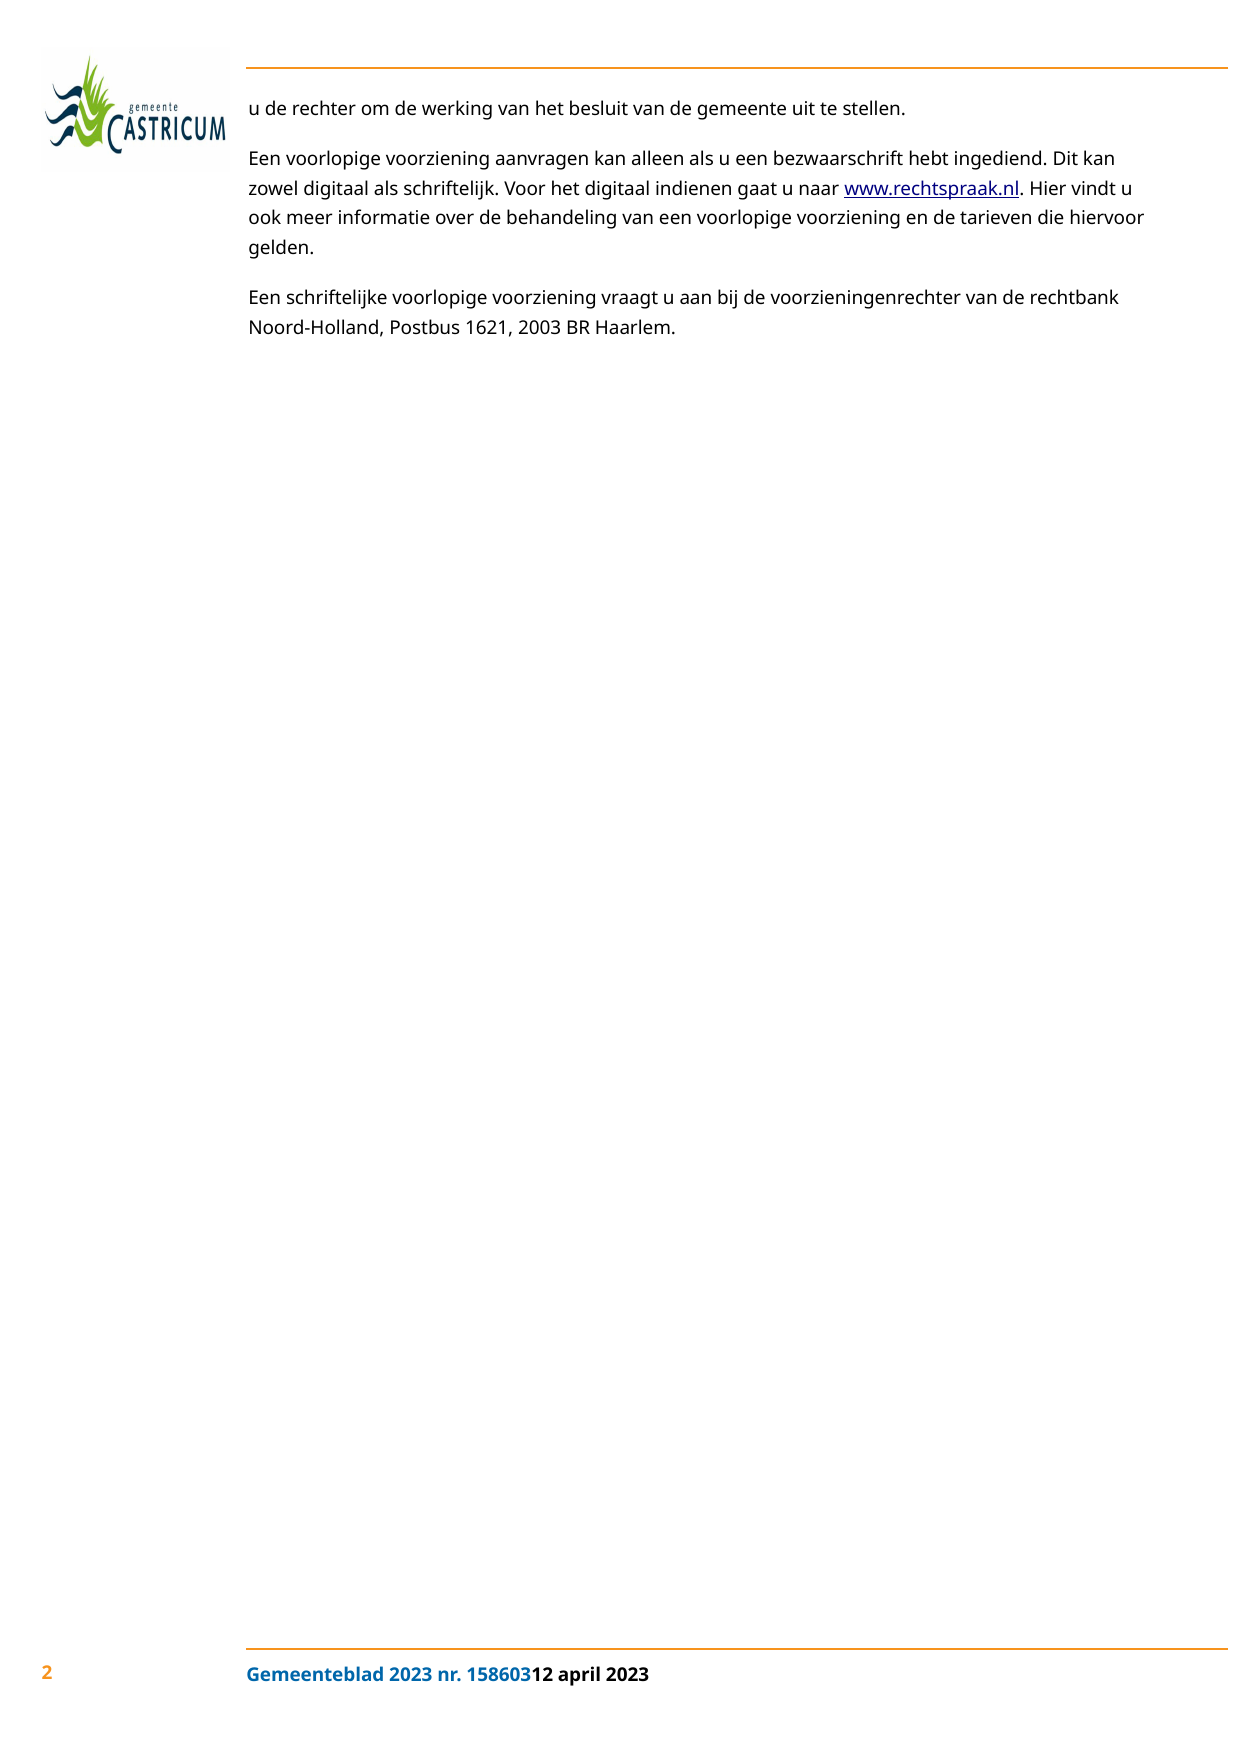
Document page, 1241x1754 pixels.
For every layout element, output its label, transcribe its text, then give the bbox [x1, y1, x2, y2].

text Een schriftelijke voorlopige voorziening vraagt u aan bij de voorzieningenrechter van de rechtbank Noord-Holland, Postbus 1621, 2003 BR Haarlem. [248, 284, 1152, 340]
text u de rechter om de werking van het besluit van de gemeente uit te stellen. [248, 95, 1152, 121]
picture [41, 47, 231, 172]
text Een voorlopige voorziening aanvragen kan alleen als u een bezwaarschrift hebt ingediend. Dit kan zowel digitaal als schriftelijk. Voor het digitaal indienen gaat u naar www.rechtspraak.nl. Hier vindt u ook meer informatie over de behandeling van een voorlopige voorziening en de tarieven die hiervoor gelden. [248, 145, 1152, 260]
